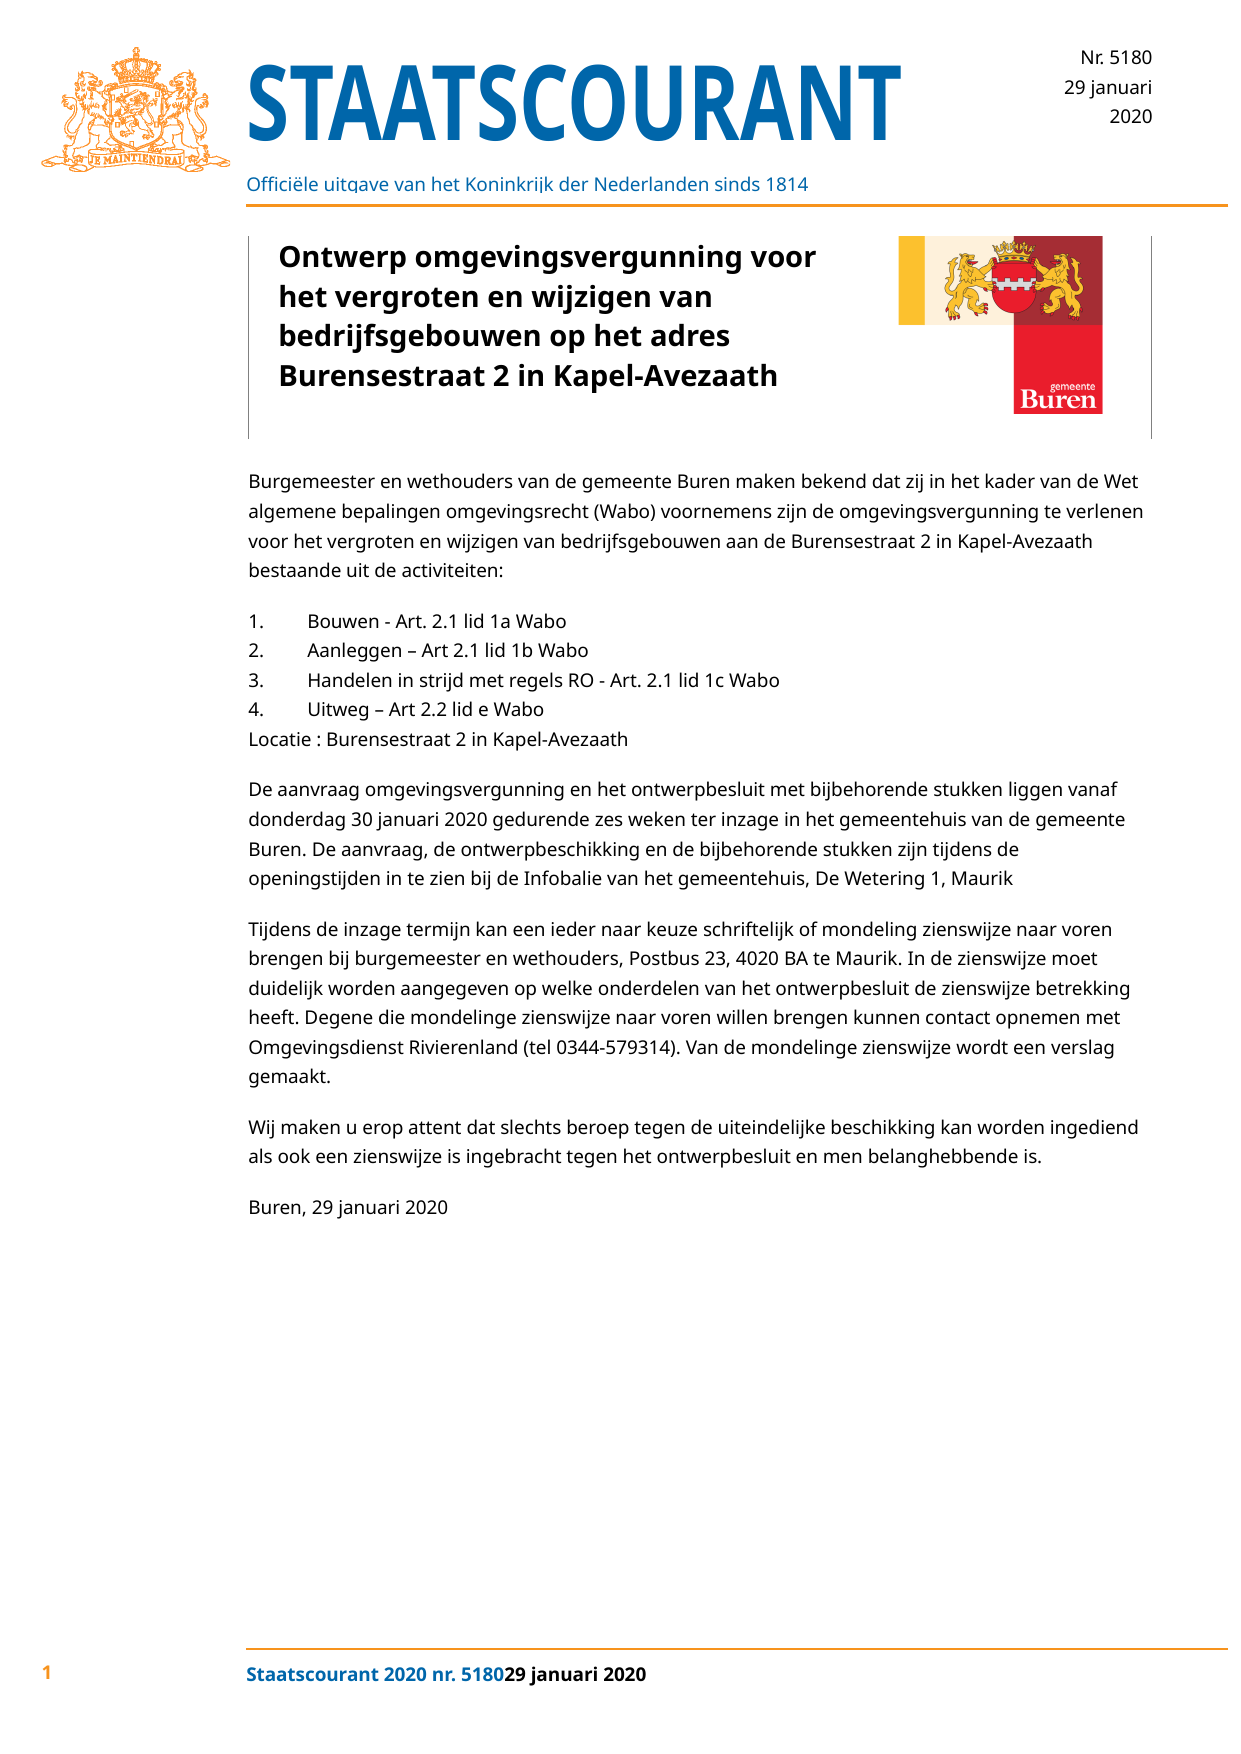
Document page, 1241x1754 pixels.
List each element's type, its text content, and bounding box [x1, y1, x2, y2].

picture [41, 47, 231, 172]
list Aanleggen – Art 2.1 lid 1b Wabo [248, 637, 1152, 663]
table_header Ontwerp omgevingsvergunning voor het vergroten en wijzigen van bedrijfsgebouwen op het adres Burensestraat 2 in Kapel-Avezaath [249, 236, 850, 439]
text Buren, 29 januari 2020 [248, 1194, 1152, 1220]
list Bouwen - Art. 2.1 lid 1a Wabo [248, 608, 1152, 633]
table_header [850, 236, 898, 413]
text Burgemeester en wethouders van de gemeente Buren maken bekend dat zij in het kader van de Wet algemene bepalingen omgevingsrecht (Wabo) voornemens zijn de omgevingsvergunning te verlenen voor het vergroten en wijzigen van bedrijfsgebouwen aan de Burensestraat 2 in Kapel-Avezaath bestaande uit de activiteiten: [248, 469, 1152, 583]
list Handelen in strijd met regels RO - Art. 2.1 lid 1c Wabo [248, 667, 1152, 693]
text Locatie : Burensestraat 2 in Kapel-Avezaath [248, 726, 1152, 752]
text Wij maken u erop attent dat slechts beroep tegen de uiteindelijke beschikking kan worden ingediend als ook een zienswijze is ingebracht tegen het ontwerpbesluit en men belanghebbende is. [248, 1114, 1152, 1169]
table_header [850, 414, 1151, 439]
table_header [1103, 236, 1151, 413]
picture [898, 236, 1103, 414]
list Uitweg – Art 2.2 lid e Wabo [248, 697, 1152, 722]
text Tijdens de inzage termijn kan een ieder naar keuze schriftelijk of mondeling zienswijze naar voren brengen bij burgemeester en wethouders, Postbus 23, 4020 BA te Maurik. In de zienswijze moet duidelijk worden aangegeven op welke onderdelen van het ontwerpbesluit de zienswijze betrekking heeft. Degene die mondelinge zienswijze naar voren willen brengen kunnen contact opnemen met Omgevingsdienst Rivierenland (tel 0344-579314). Van de mondelinge zienswijze wordt een verslag gemaakt. [248, 916, 1152, 1089]
text De aanvraag omgevingsvergunning en het ontwerpbesluit met bijbehorende stukken liggen vanaf donderdag 30 januari 2020 gedurende zes weken ter inzage in het gemeentehuis van de gemeente Buren. De aanvraag, de ontwerpbeschikking en de bijbehorende stukken zijn tijdens de openingstijden in te zien bij de Infobalie van het gemeentehuis, De Wetering 1, Maurik [248, 777, 1152, 891]
